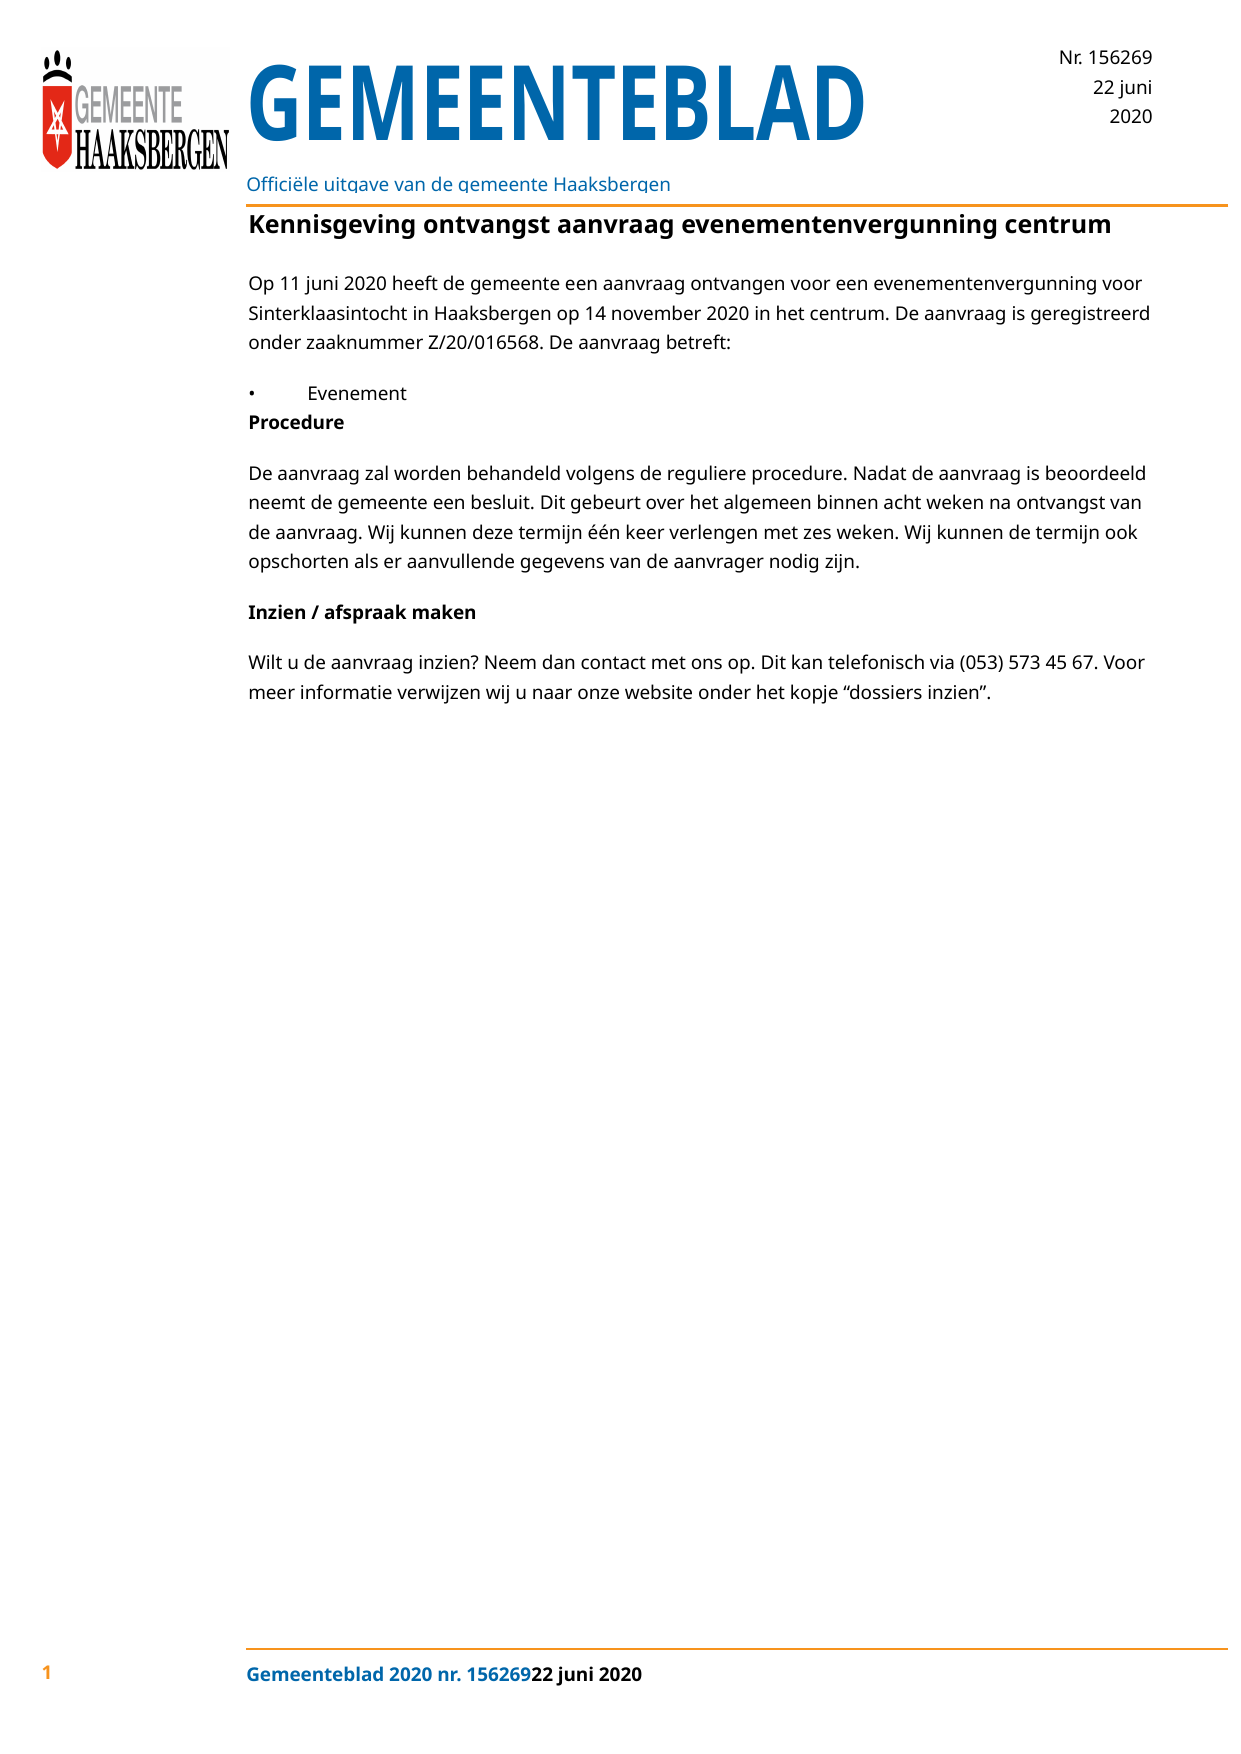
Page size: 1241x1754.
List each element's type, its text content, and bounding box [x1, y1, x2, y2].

text Kennisgeving ontvangst aanvraag evenementenvergunning centrum [248, 207, 1152, 241]
text De aanvraag zal worden behandeld volgens de reguliere procedure. Nadat de aanvraag is beoordeeld neemt de gemeente een besluit. Dit gebeurt over het algemeen binnen acht weken na ontvangst van de aanvraag. Wij kunnen deze termijn één keer verlengen met zes weken. Wij kunnen de termijn ook opschorten als er aanvullende gegevens van de aanvrager nodig zijn. [248, 460, 1152, 574]
text Wilt u de aanvraag inzien? Neem dan contact met ons op. Dit kan telefonisch via (053) 573 45 67. Voor meer informatie verwijzen wij u naar onze website onder het kopje “dossiers inzien”. [248, 649, 1152, 705]
text Procedure [248, 409, 1152, 435]
text Inzien / afspraak maken [248, 599, 1152, 625]
list Evenement [248, 380, 1152, 406]
picture [41, 47, 231, 172]
text Op 11 juni 2020 heeft de gemeente een aanvraag ontvangen voor een evenementenvergunning voor Sinterklaasintocht in Haaksbergen op 14 november 2020 in het centrum. De aanvraag is geregistreerd onder zaaknummer Z/20/016568. De aanvraag betreft: [248, 270, 1152, 355]
